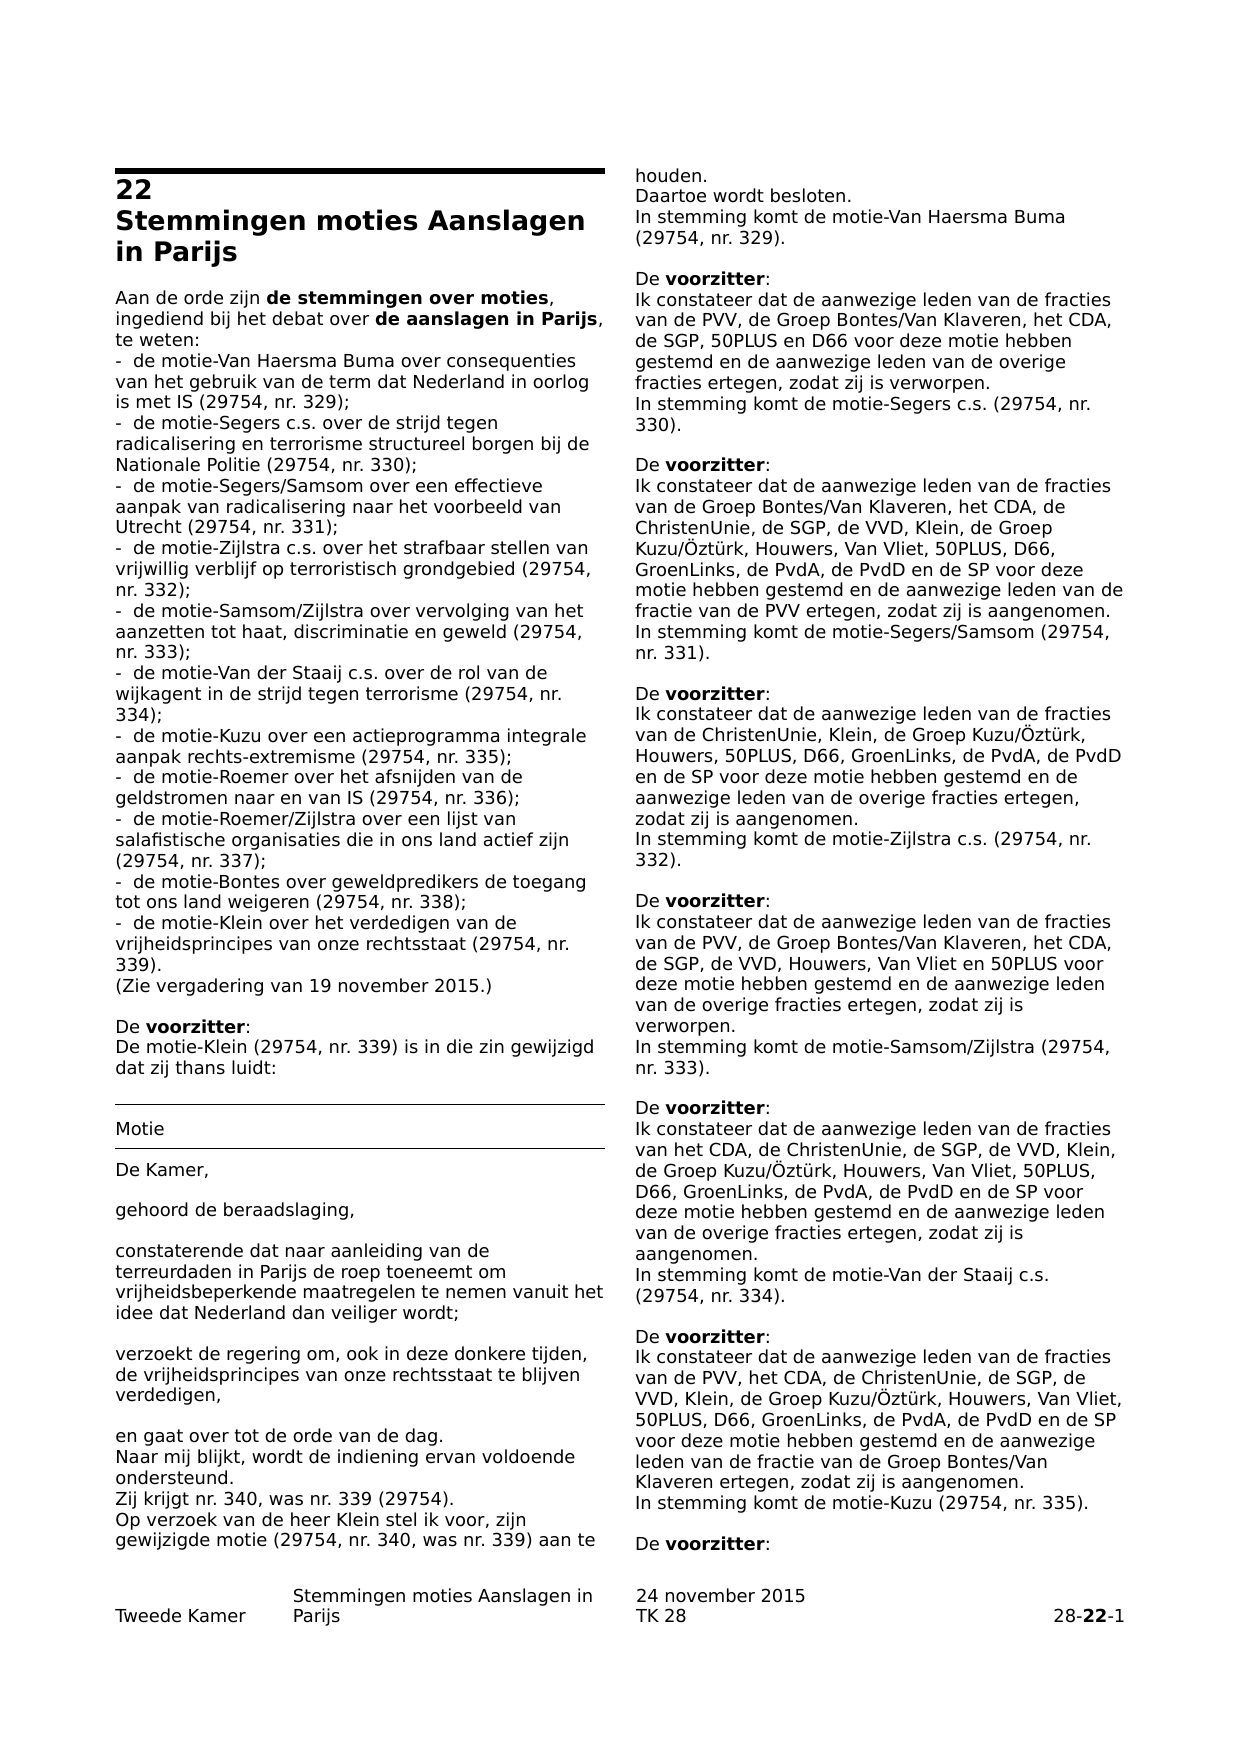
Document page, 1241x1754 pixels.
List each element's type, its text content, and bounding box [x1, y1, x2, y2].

text Zij krijgt nr. 340, was nr. 339 (29754). [115, 1488, 605, 1509]
list de motie-Van Haersma Buma over consequenties van het gebruik van de term dat Nederland in oorlog is met IS (29754, nr. 329); [115, 351, 605, 413]
text Ik constateer dat de aanwezige leden van de fracties van de ChristenUnie, Klein, de Groep Kuzu/Öztürk, Houwers, 50PLUS, D66, GroenLinks, de PvdA, de PvdD en de SP voor deze motie hebben gestemd en de aanwezige leden van de overige fracties ertegen, zodat zij is aangenomen. [635, 704, 1125, 829]
text Ik constateer dat de aanwezige leden van de fracties van de Groep Bontes/Van Klaveren, het CDA, de ChristenUnie, de SGP, de VVD, Klein, de Groep Kuzu/Öztürk, Houwers, Van Vliet, 50PLUS, D66, GroenLinks, de PvdA, de PvdD en de SP voor deze motie hebben gestemd en de aanwezige leden van de fractie van de PVV ertegen, zodat zij is aangenomen. [635, 476, 1125, 622]
text De voorzitter: [635, 891, 1125, 912]
text De voorzitter: [115, 1016, 605, 1037]
list de motie-Zijlstra c.s. over het strafbaar stellen van vrijwillig verblijf op terroristisch grondgebied (29754, nr. 332); [115, 538, 605, 601]
text Op verzoek van de heer Klein stel ik voor, zijn gewijzigde motie (29754, nr. 340, was nr. 339) aan te [115, 1509, 605, 1551]
text De voorzitter: [635, 269, 1125, 289]
text houden. [635, 165, 1125, 186]
text Ik constateer dat de aanwezige leden van de fracties van de PVV, het CDA, de ChristenUnie, de SGP, de VVD, Klein, de Groep Kuzu/Öztürk, Houwers, Van Vliet, 50PLUS, D66, GroenLinks, de PvdA, de PvdD en de SP voor deze motie hebben gestemd en de aanwezige leden van de fractie van de Groep Bontes/Van Klaveren ertegen, zodat zij is aangenomen. [635, 1347, 1125, 1493]
list de motie-Roemer over het afsnijden van de geldstromen naar en van IS (29754, nr. 336); [115, 767, 605, 809]
text Naar mij blijkt, wordt de indiening ervan voldoende ondersteund. [115, 1447, 605, 1488]
list de motie-Van der Staaij c.s. over de rol van de wijkagent in de strijd tegen terrorisme (29754, nr. 334); [115, 663, 605, 726]
text gehoord de beraadslaging, [115, 1200, 605, 1221]
text De voorzitter: [635, 1098, 1125, 1119]
text In stemming komt de motie-Van Haersma Buma (29754, nr. 329). [635, 207, 1125, 249]
text De voorzitter: [635, 1534, 1125, 1554]
text De Kamer, [115, 1159, 605, 1180]
list de motie-Samsom/Zijlstra over vervolging van het aanzetten tot haat, discriminatie en geweld (29754, nr. 333); [115, 601, 605, 663]
text In stemming komt de motie-Zijlstra c.s. (29754, nr. 332). [635, 829, 1125, 871]
text In stemming komt de motie-Segers/Samsom (29754, nr. 331). [635, 622, 1125, 663]
text Ik constateer dat de aanwezige leden van de fracties van de PVV, de Groep Bontes/Van Klaveren, het CDA, de SGP, de VVD, Houwers, Van Vliet en 50PLUS voor deze motie hebben gestemd en de aanwezige leden van de overige fracties ertegen, zodat zij is verworpen. [635, 912, 1125, 1037]
list de motie-Segers c.s. over de strijd tegen radicalisering en terrorisme structureel borgen bij de Nationale Politie (29754, nr. 330); [115, 413, 605, 476]
text In stemming komt de motie-Segers c.s. (29754, nr. 330). [635, 393, 1125, 435]
text De voorzitter: [635, 1326, 1125, 1347]
text constaterende dat naar aanleiding van de terreurdaden in Parijs de roep toeneemt om vrijheidsbeperkende maatregelen te nemen vanuit het idee dat Nederland dan veiliger wordt; [115, 1241, 605, 1324]
text In stemming komt de motie-Samsom/Zijlstra (29754, nr. 333). [635, 1037, 1125, 1078]
text Aan de orde zijn de stemmingen over moties, ingediend bij het debat over de aanslagen in Parijs, [115, 288, 605, 330]
title 22 Stemmingen moties Aanslagen in Parijs [115, 174, 605, 268]
text verzoekt de regering om, ook in deze donkere tijden, de vrijheidsprincipes van onze rechtsstaat te blijven verdedigen, [115, 1344, 605, 1406]
text (Zie vergadering van 19 november 2015.) [115, 976, 605, 996]
list de motie-Kuzu over een actieprogramma integrale aanpak rechts-extremisme (29754, nr. 335); [115, 726, 605, 767]
text De motie-Klein (29754, nr. 339) is in die zin gewijzigd dat zij thans luidt: [115, 1037, 605, 1079]
text Ik constateer dat de aanwezige leden van de fracties van het CDA, de ChristenUnie, de SGP, de VVD, Klein, de Groep Kuzu/Öztürk, Houwers, Van Vliet, 50PLUS, D66, GroenLinks, de PvdA, de PvdD en de SP voor deze motie hebben gestemd en de aanwezige leden van de overige fracties ertegen, zodat zij is aangenomen. [635, 1119, 1125, 1265]
text Daartoe wordt besloten. [635, 186, 1125, 207]
list de motie-Bontes over geweldpredikers de toegang tot ons land weigeren (29754, nr. 338); [115, 871, 605, 913]
list de motie-Segers/Samsom over een effectieve aanpak van radicalisering naar het voorbeeld van Utrecht (29754, nr. 331); [115, 476, 605, 538]
text te weten: [115, 330, 605, 351]
list de motie-Roemer/Zijlstra over een lijst van salafistische organisaties die in ons land actief zijn (29754, nr. 337); [115, 809, 605, 871]
text Ik constateer dat de aanwezige leden van de fracties van de PVV, de Groep Bontes/Van Klaveren, het CDA, de SGP, 50PLUS en D66 voor deze motie hebben gestemd en de aanwezige leden van de overige fracties ertegen, zodat zij is verworpen. [635, 289, 1125, 393]
text De voorzitter: [635, 455, 1125, 476]
text en gaat over tot de orde van de dag. [115, 1426, 605, 1447]
list de motie-Klein over het verdedigen van de vrijheidsprincipes van onze rechtsstaat (29754, nr. 339). [115, 913, 605, 976]
text In stemming komt de motie-Kuzu (29754, nr. 335). [635, 1493, 1125, 1514]
text In stemming komt de motie-Van der Staaij c.s. (29754, nr. 334). [635, 1265, 1125, 1306]
text De voorzitter: [635, 683, 1125, 704]
text Motie [115, 1119, 605, 1139]
